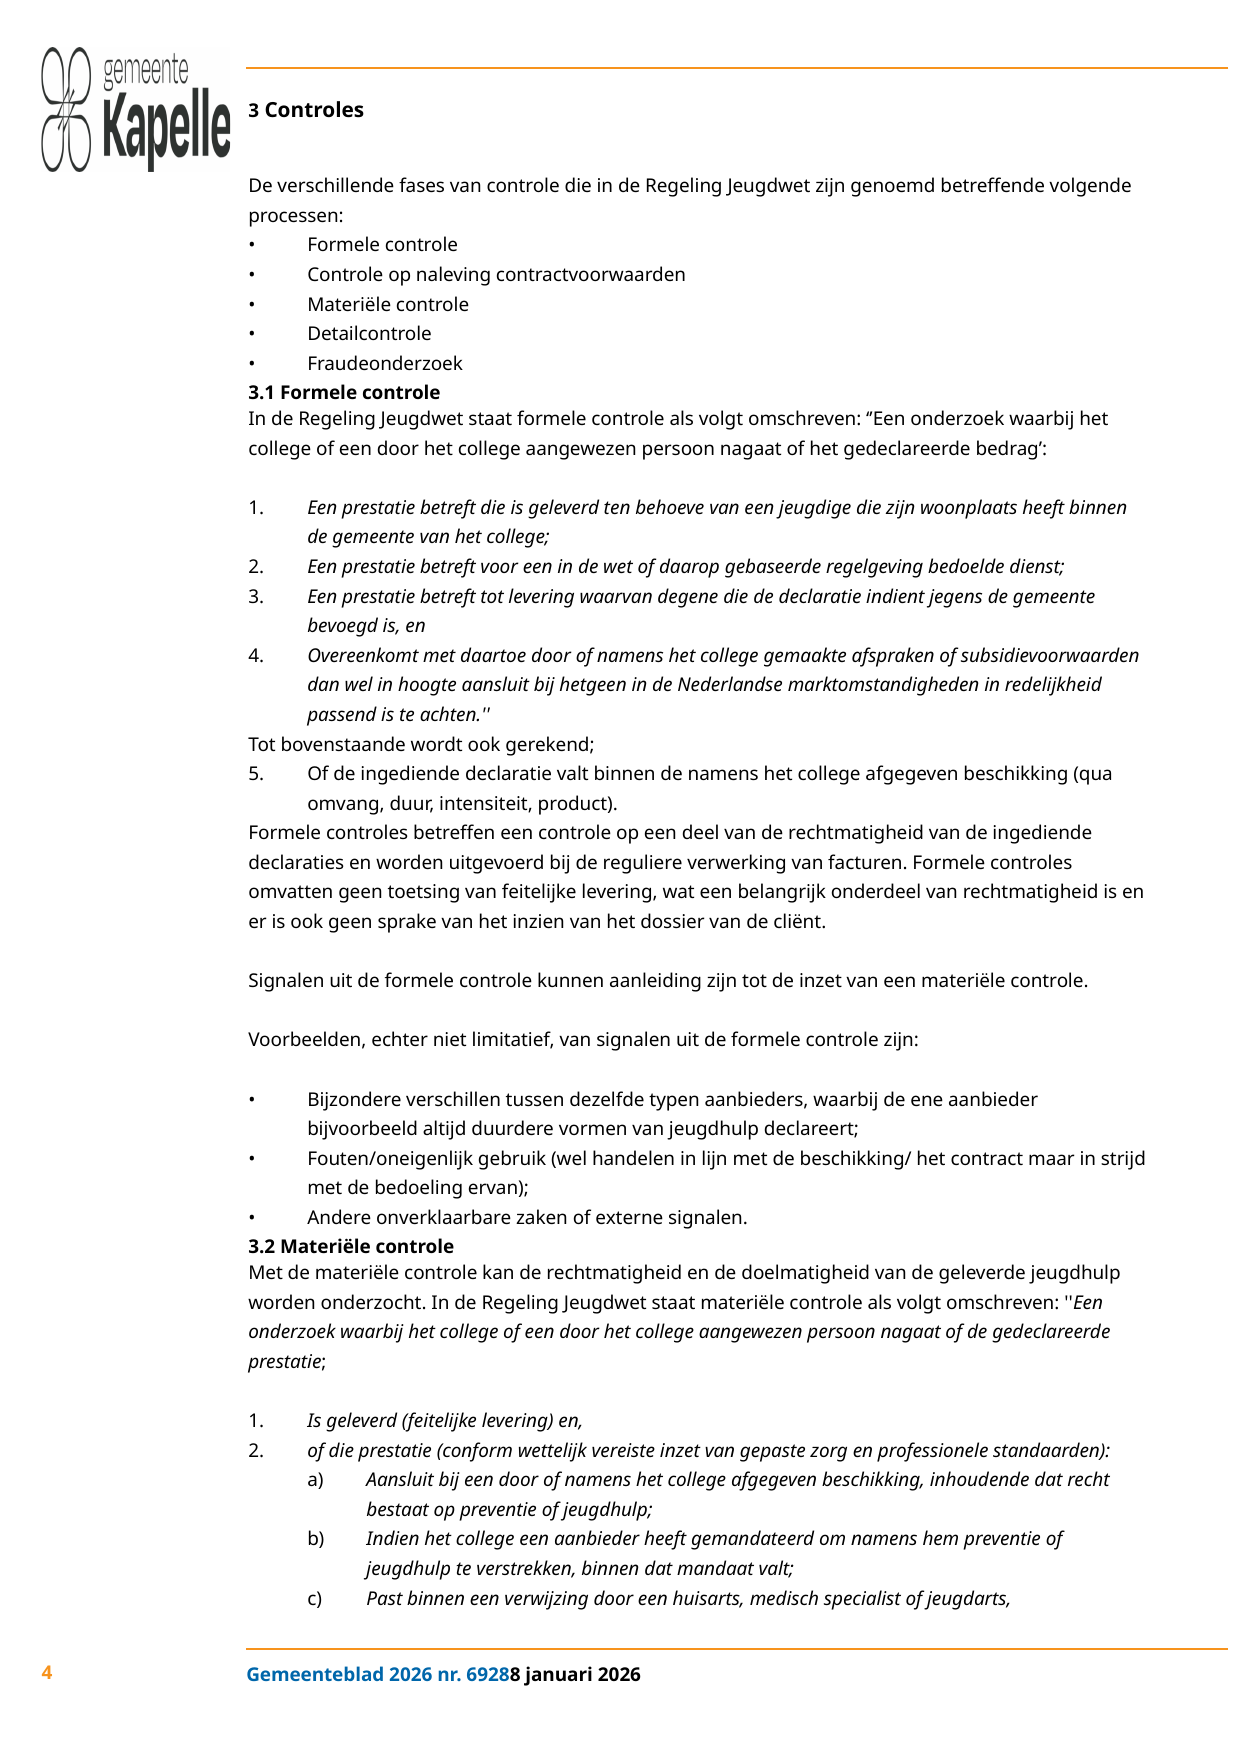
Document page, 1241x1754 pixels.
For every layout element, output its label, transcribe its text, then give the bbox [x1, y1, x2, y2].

text Formele controles betreffen een controle op een deel van de rechtmatigheid van de ingediende declaraties en worden uitgevoerd bij de reguliere verwerking van facturen. Formele controles omvatten geen toetsing van feitelijke levering, wat een belangrijk onderdeel van rechtmatigheid is en er is ook geen sprake van het inzien van het dossier van de cliënt. [248, 819, 1152, 934]
text Voorbeelden, echter niet limitatief, van signalen uit de formele controle zijn: [248, 1027, 1152, 1052]
text 3.2 Materiële controle [248, 1234, 1152, 1259]
list Controle op naleving contractvoorwaarden [248, 261, 1152, 287]
list Materiële controle [248, 291, 1152, 317]
list of die prestatie (conform wettelijk vereiste inzet van gepaste zorg en professionele standaarden): [248, 1437, 1152, 1463]
list Is geleverd (feitelijke levering) en, [248, 1407, 1152, 1433]
list Aansluit bij een door of namens het college afgegeven beschikking, inhoudende dat recht bestaat op preventie of jeugdhulp; [307, 1466, 1152, 1522]
text Signalen uit de formele controle kunnen aanleiding zijn tot de inzet van een materiële controle. [248, 967, 1152, 993]
list Indien het college een aanbieder heeft gemandateerd om namens hem preventie of jeugdhulp te verstrekken, binnen dat mandaat valt; [307, 1526, 1152, 1581]
picture [41, 47, 231, 172]
list Fraudeonderzoek [248, 350, 1152, 376]
text Met de materiële controle kan de rechtmatigheid en de doelmatigheid van de geleverde jeugdhulp worden onderzocht. In de Regeling Jeugdwet staat materiële controle als volgt omschreven: ''Een onderzoek waarbij het college of een door het college aangewezen persoon nagaat of de gedeclareerde prestatie; [248, 1259, 1152, 1374]
list Een prestatie betreft die is geleverd ten behoeve van een jeugdige die zijn woonplaats heeft binnen de gemeente van het college; [248, 494, 1152, 549]
text 3 Controles [248, 95, 1152, 123]
list Fouten/oneigenlijk gebruik (wel handelen in lijn met de beschikking/ het contract maar in strijd met de bedoeling ervan); [248, 1145, 1152, 1200]
text 3.1 Formele controle [248, 379, 1152, 405]
list Formele controle [248, 232, 1152, 257]
text In de Regeling Jeugdwet staat formele controle als volgt omschreven: ‘’Een onderzoek waarbij het college of een door het college aangewezen persoon nagaat of het gedeclareerde bedrag’: [248, 405, 1152, 461]
list Overeenkomt met daartoe door of namens het college gemaakte afspraken of subsidievoorwaarden dan wel in hoogte aansluit bij hetgeen in de Nederlandse marktomstandigheden in redelijkheid passend is te achten.'' [248, 642, 1152, 727]
list Of de ingediende declaratie valt binnen de namens het college afgegeven beschikking (qua omvang, duur, intensiteit, product). [248, 760, 1152, 816]
text De verschillende fases van controle die in de Regeling Jeugdwet zijn genoemd betreffende volgende processen: [248, 172, 1152, 228]
list Detailcontrole [248, 320, 1152, 346]
list Een prestatie betreft voor een in de wet of daarop gebaseerde regelgeving bedoelde dienst; [248, 553, 1152, 579]
list Past binnen een verwijzing door een huisarts, medisch specialist of jeugdarts, [307, 1585, 1152, 1611]
text Tot bovenstaande wordt ook gerekend; [248, 731, 1152, 756]
list Een prestatie betreft tot levering waarvan degene die de declaratie indient jegens de gemeente bevoegd is, en [248, 583, 1152, 638]
list Andere onverklaarbare zaken of externe signalen. [248, 1204, 1152, 1230]
list Bijzondere verschillen tussen dezelfde typen aanbieders, waarbij de ene aanbieder bijvoorbeeld altijd duurdere vormen van jeugdhulp declareert; [248, 1086, 1152, 1141]
